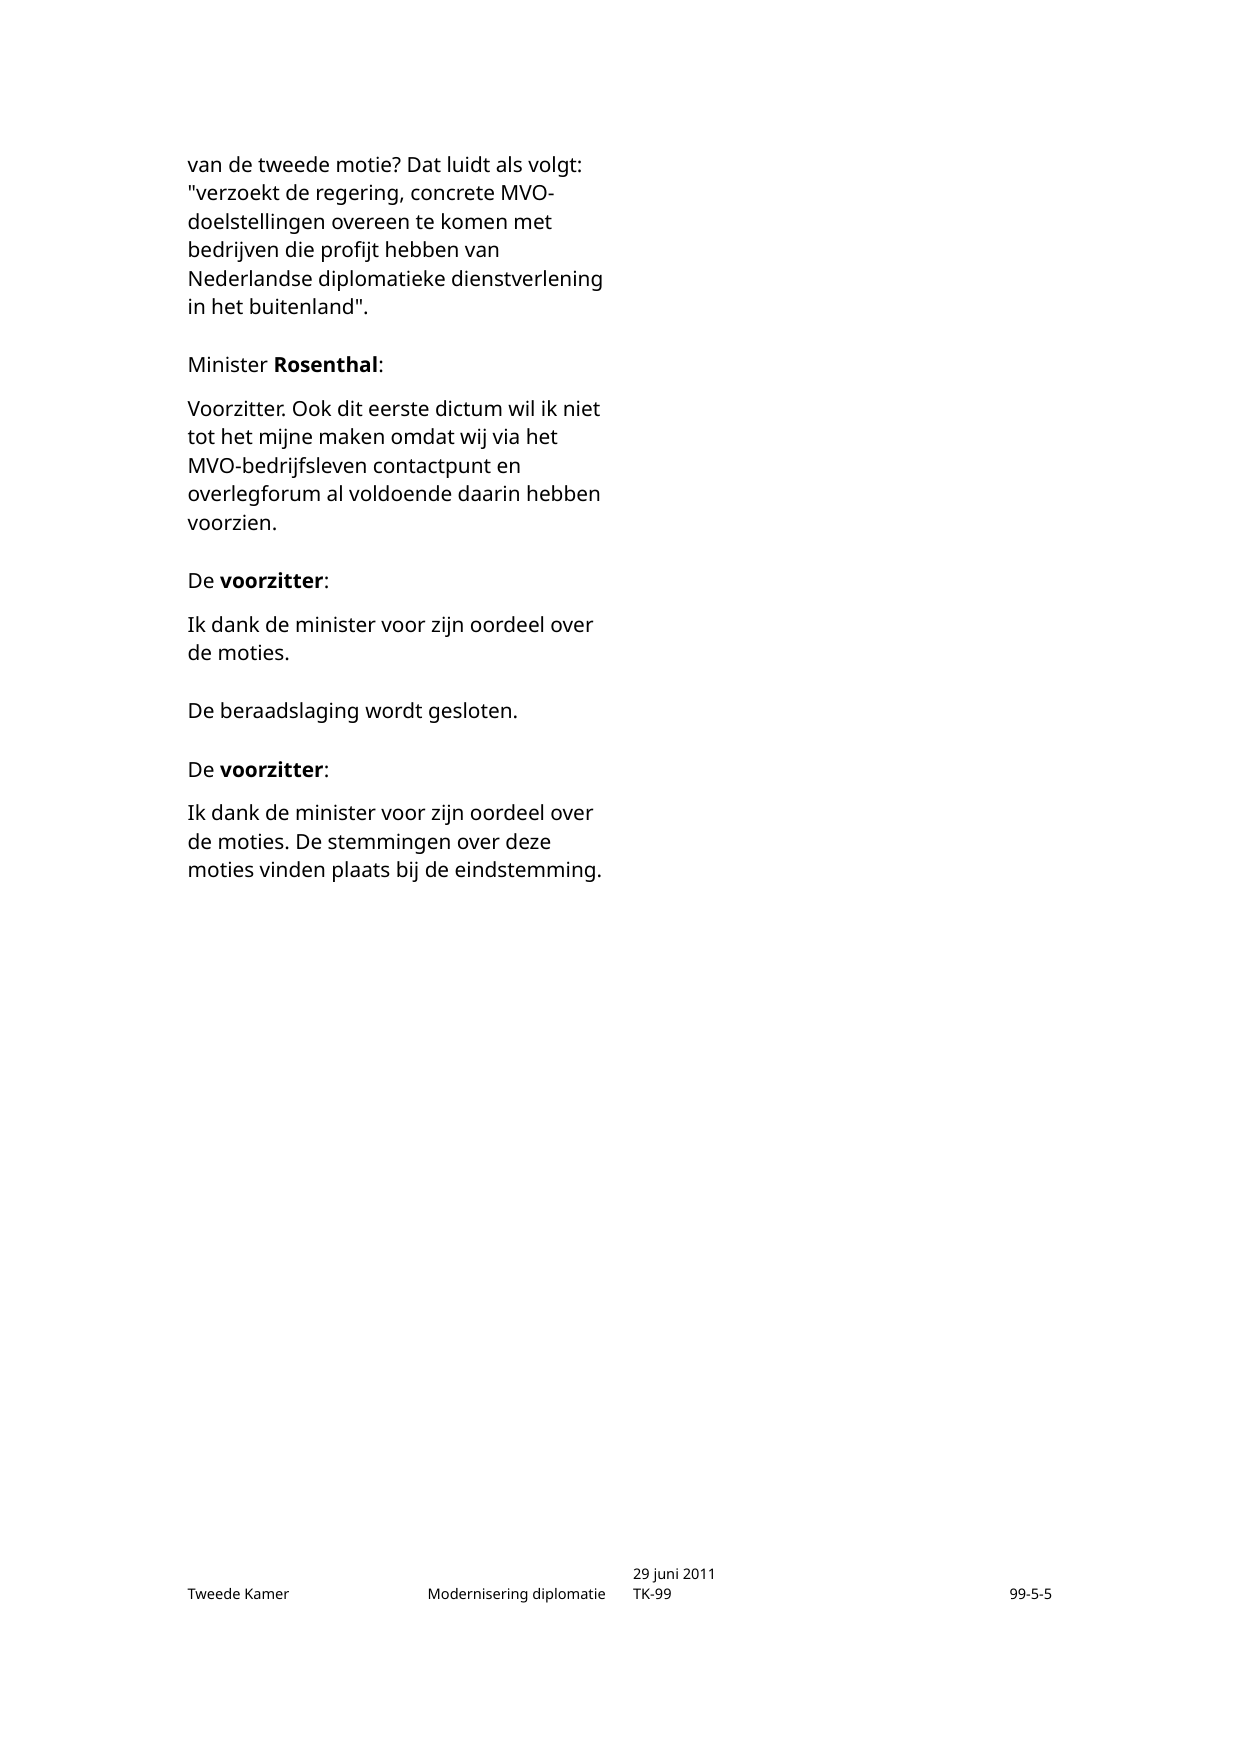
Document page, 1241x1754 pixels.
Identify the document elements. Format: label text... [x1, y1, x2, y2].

text Ik dank de minister voor zijn oordeel over de moties. De stemmingen over deze moties vinden plaats bij de eindstemming. [187, 798, 605, 884]
text Voorzitter. Ook dit eerste dictum wil ik niet tot het mijne maken omdat wij via het MVO-bedrijfsleven contactpunt en overlegforum al voldoende daarin hebben voorzien. [187, 394, 605, 536]
text De voorzitter: [187, 566, 605, 595]
text De beraadslaging wordt gesloten. [187, 697, 605, 725]
text Minister Rosenthal: [187, 351, 605, 379]
text van de tweede motie? Dat luidt als volgt: "verzoekt de regering, concrete MVO-doelstellingen overeen te komen met bedrijven die profijt hebben van Nederlandse diplomatieke dienstverlening in het buitenland". [187, 150, 605, 321]
text Ik dank de minister voor zijn oordeel over de moties. [187, 610, 605, 667]
text De voorzitter: [187, 755, 605, 783]
